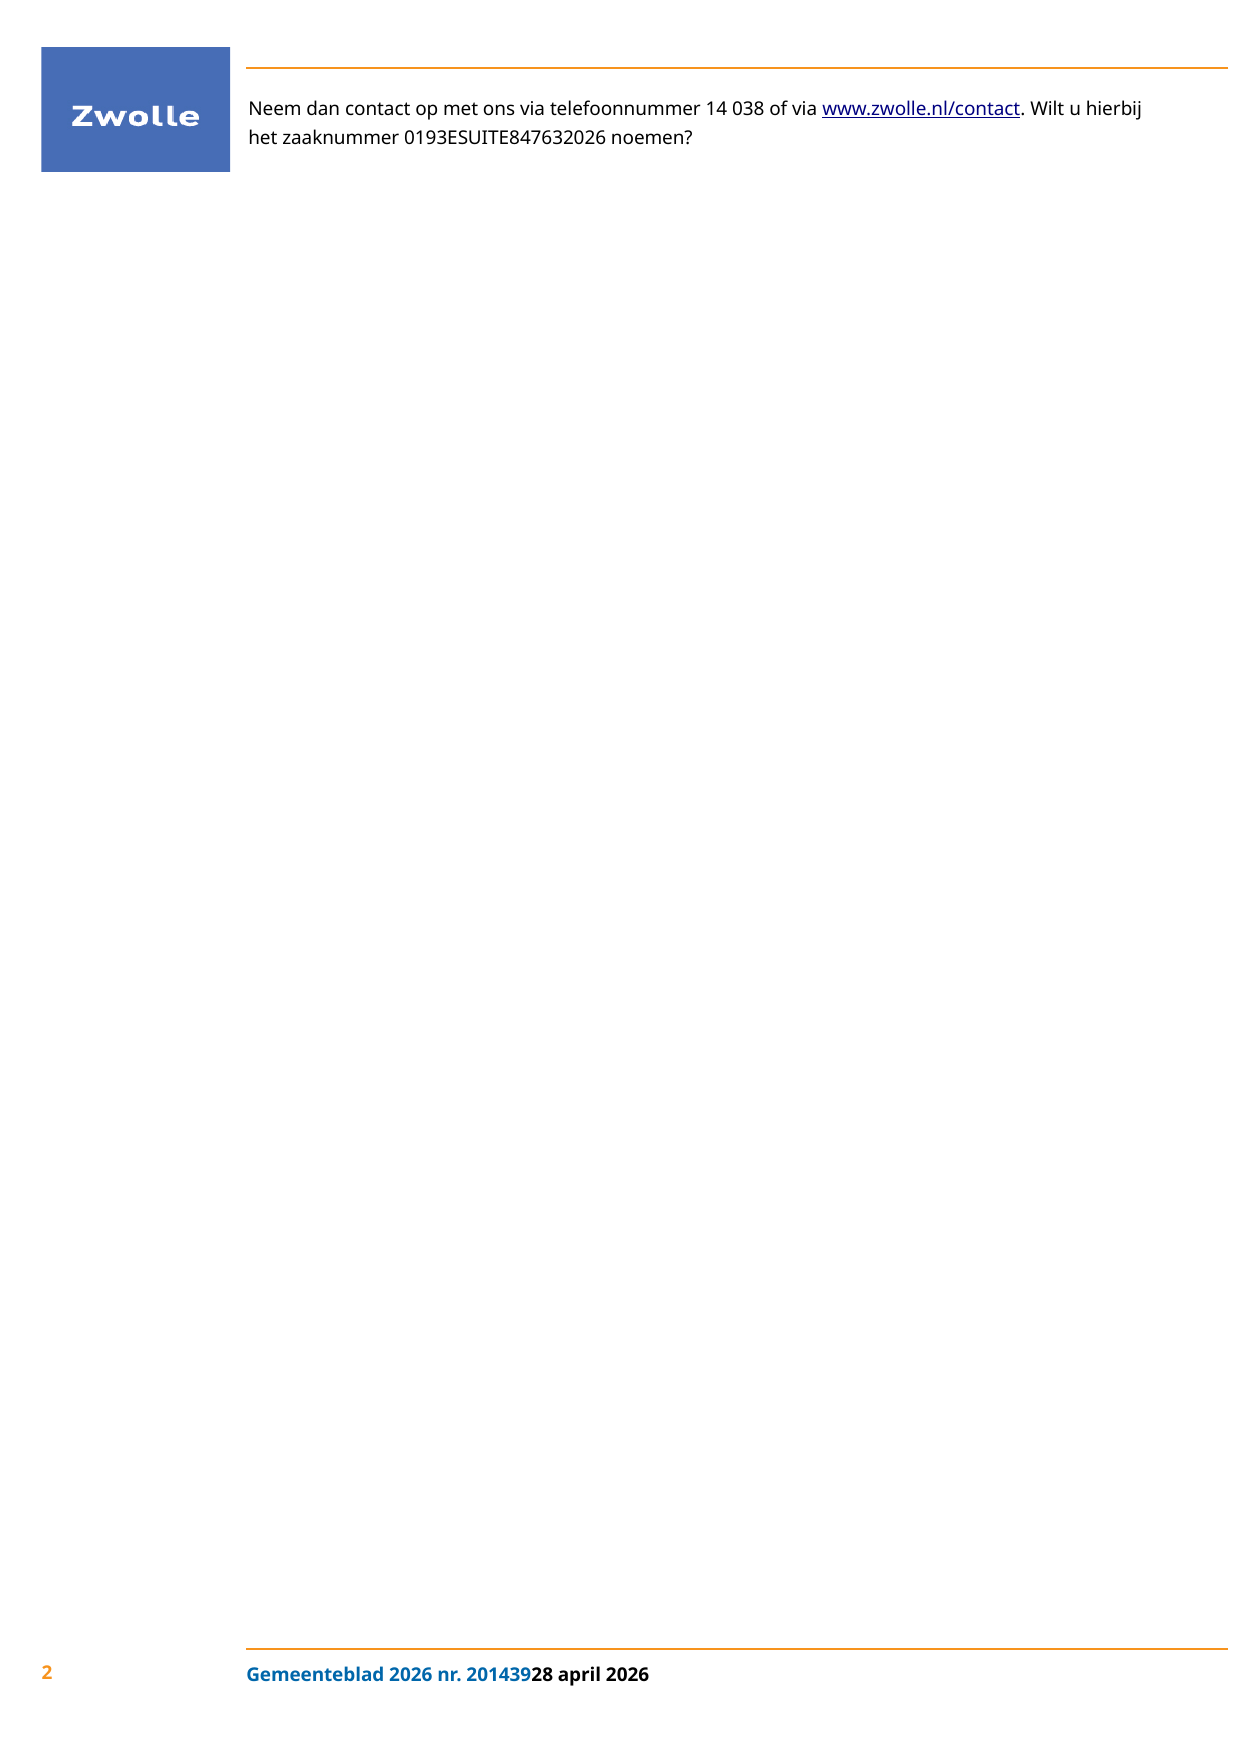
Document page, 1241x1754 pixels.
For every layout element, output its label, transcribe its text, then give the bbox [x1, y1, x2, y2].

picture [41, 47, 231, 172]
text Neem dan contact op met ons via telefoonnummer 14 038 of via www.zwolle.nl/contact. Wilt u hierbij het zaaknummer 0193ESUITE847632026 noemen? [248, 95, 1152, 150]
